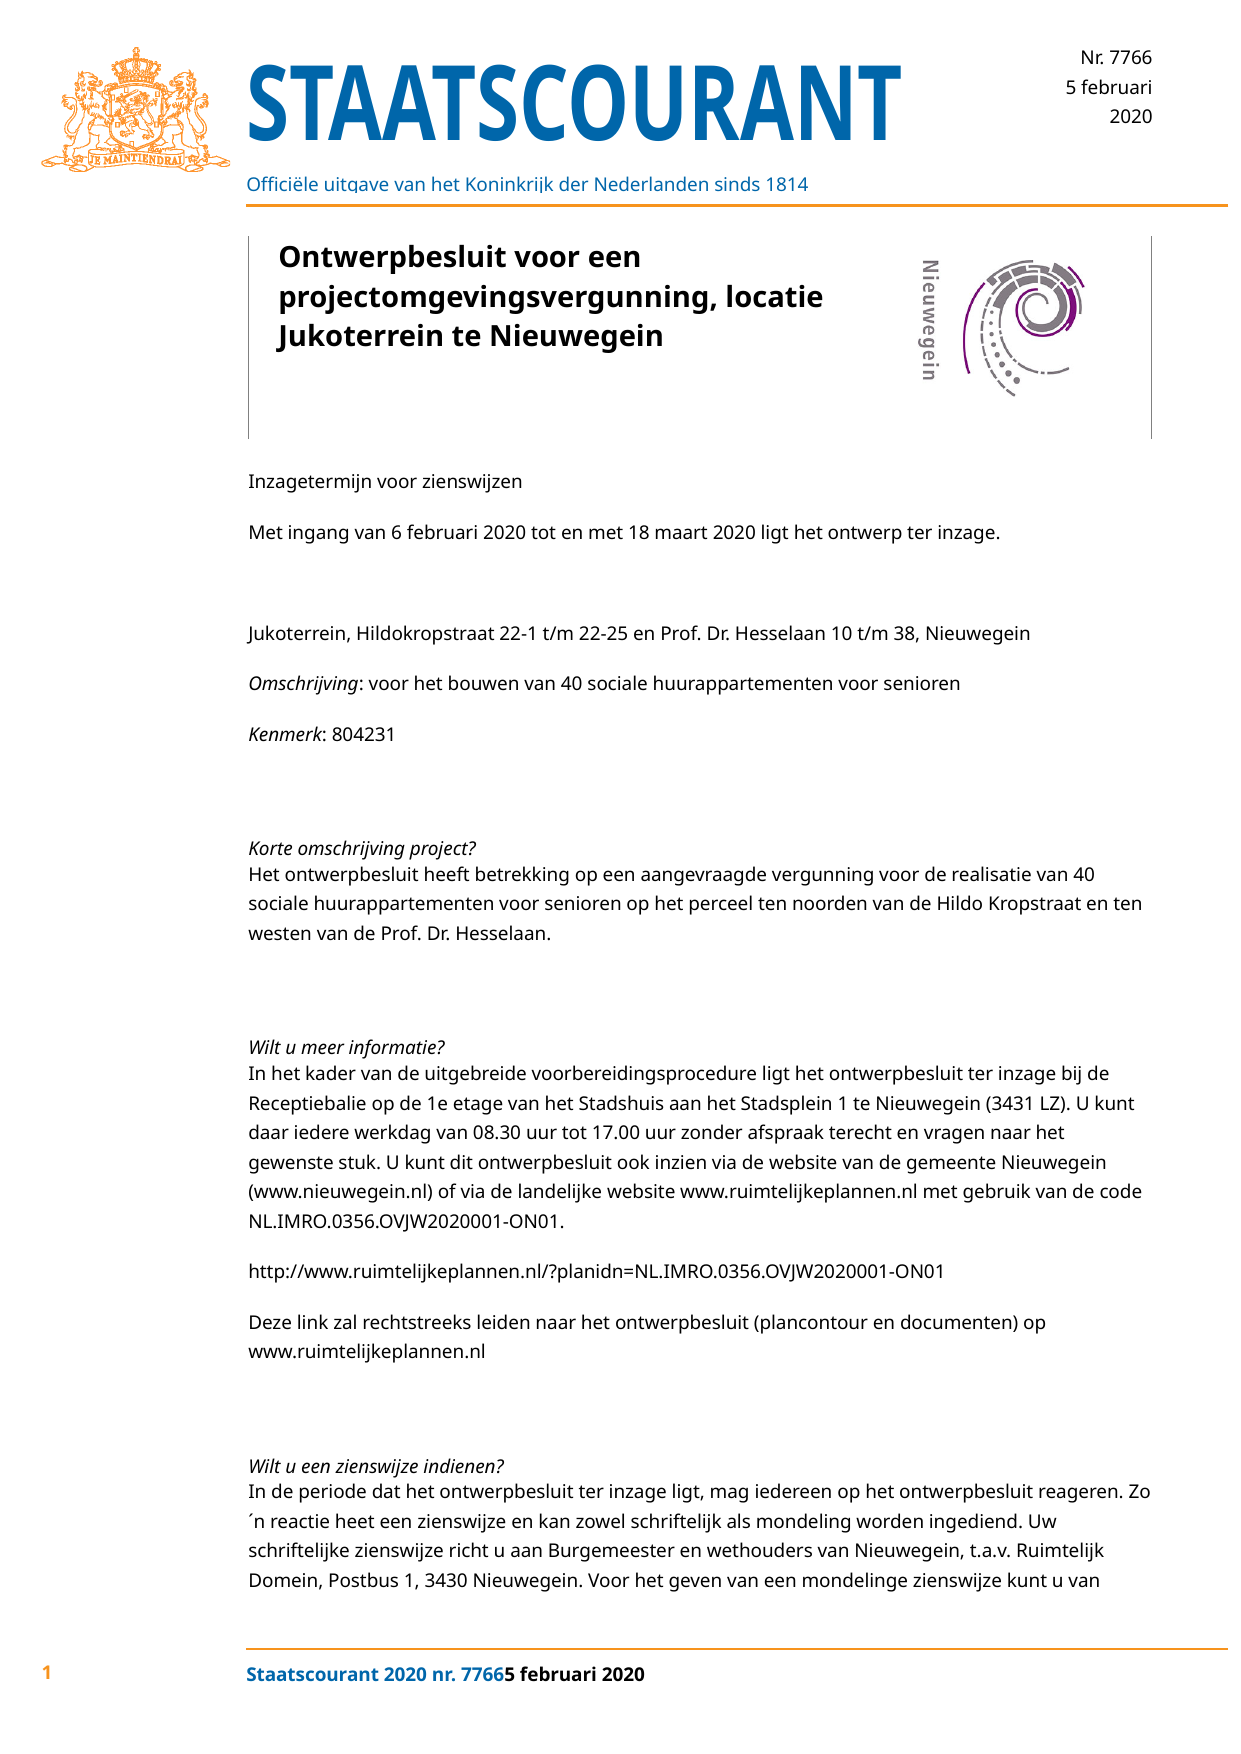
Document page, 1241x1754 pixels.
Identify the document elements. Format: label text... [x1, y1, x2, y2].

text In het kader van de uitgebreide voorbereidingsprocedure ligt het ontwerpbesluit ter inzage bij de Receptiebalie op de 1e etage van het Stadshuis aan het Stadsplein 1 te Nieuwegein (3431 LZ). U kunt daar iedere werkdag van 08.30 uur tot 17.00 uur zonder afspraak terecht en vragen naar het gewenste stuk. U kunt dit ontwerpbesluit ook inzien via de website van de gemeente Nieuwegein (www.nieuwegein.nl) of via de landelijke website www.ruimtelijkeplannen.nl met gebruik van de code NL.IMRO.0356.OVJW2020001-ON01. [248, 1060, 1152, 1234]
table_header Ontwerpbesluit voor een projectomgevingsvergunning, locatie Jukoterrein te Nieuwegein [249, 236, 850, 439]
table_header [1090, 236, 1151, 413]
text Deze link zal rechtstreeks leiden naar het ontwerpbesluit (plancontour en documenten) op www.ruimtelijkeplannen.nl [248, 1309, 1152, 1364]
text Inzagetermijn voor zienswijzen [248, 469, 1152, 494]
picture [912, 236, 1090, 414]
text Kenmerk: 804231 [248, 721, 1152, 746]
table_header [850, 236, 912, 413]
text Het ontwerpbesluit heeft betrekking op een aangevraagde vergunning voor de realisatie van 40 sociale huurappartementen voor senioren op het perceel ten noorden van de Hildo Kropstraat en ten westen van de Prof. Dr. Hesselaan. [248, 861, 1152, 946]
text Korte omschrijving project? [248, 835, 1152, 861]
text Wilt u meer informatie? [248, 1034, 1152, 1060]
text http://www.ruimtelijkeplannen.nl/?planidn=NL.IMRO.0356.OVJW2020001-ON01 [248, 1258, 1152, 1284]
table_header [850, 414, 1151, 439]
picture [41, 47, 231, 172]
text Jukoterrein, Hildokropstraat 22-1 t/m 22-25 en Prof. Dr. Hesselaan 10 t/m 38, Nieuwegein [248, 620, 1152, 646]
text In de periode dat het ontwerpbesluit ter inzage ligt, mag iedereen op het ontwerpbesluit reageren. Zo´n reactie heet een zienswijze en kan zowel schriftelijk als mondeling worden ingediend. Uw schriftelijke zienswijze richt u aan Burgemeester en wethouders van Nieuwegein, t.a.v. Ruimtelijk Domein, Postbus 1, 3430 Nieuwegein. Voor het geven van een mondelinge zienswijze kunt u van [248, 1478, 1152, 1593]
text Met ingang van 6 februari 2020 tot en met 18 maart 2020 ligt het ontwerp ter inzage. [248, 519, 1152, 545]
text Omschrijving: voor het bouwen van 40 sociale huurappartementen voor senioren [248, 670, 1152, 696]
text Wilt u een zienswijze indienen? [248, 1453, 1152, 1478]
